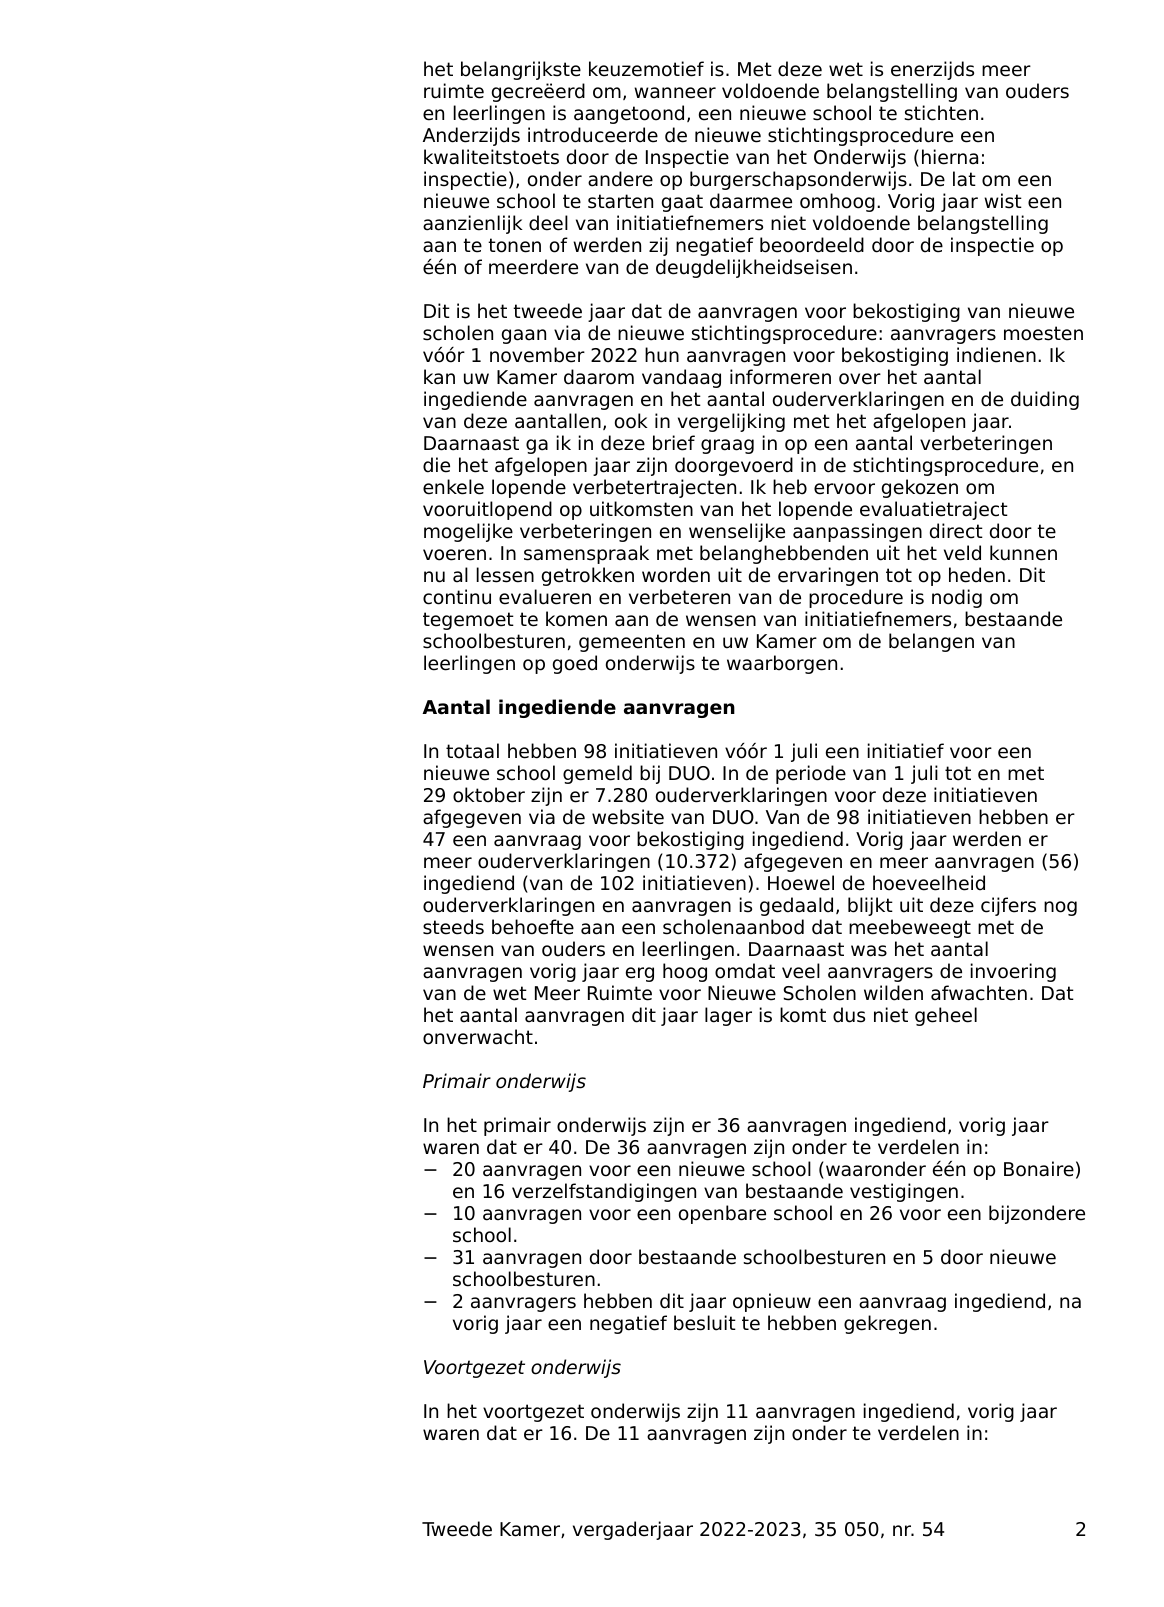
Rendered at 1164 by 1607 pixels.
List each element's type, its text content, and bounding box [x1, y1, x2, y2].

subtitle Voortgezet onderwijs [422, 1357, 1087, 1379]
subtitle Aantal ingediende aanvragen [422, 697, 1087, 719]
subtitle Primair onderwijs [422, 1071, 1087, 1093]
text In het voortgezet onderwijs zijn 11 aanvragen ingediend, vorig jaar waren dat er 16. De 11 aanvragen zijn onder te verdelen in: [422, 1401, 1087, 1445]
text − 20 aanvragen voor een nieuwe school (waaronder één op Bonaire) en 16 verzelfstandigingen van bestaande vestigingen. [422, 1159, 1087, 1203]
text In totaal hebben 98 initiatieven vóór 1 juli een initiatief voor een nieuwe school gemeld bij DUO. In de periode van 1 juli tot en met 29 oktober zijn er 7.280 ouderverklaringen voor deze initiatieven afgegeven via de website van DUO. Van de 98 initiatieven hebben er 47 een aanvraag voor bekostiging ingediend. Vorig jaar werden er meer ouderverklaringen (10.372) afgegeven en meer aanvragen (56) ingediend (van de 102 initiatieven). Hoewel de hoeveelheid ouderverklaringen en aanvragen is gedaald, blijkt uit deze cijfers nog steeds behoefte aan een scholenaanbod dat meebeweegt met de wensen van ouders en leerlingen. Daarnaast was het aantal aanvragen vorig jaar erg hoog omdat veel aanvragers de invoering van de wet Meer Ruimte voor Nieuwe Scholen wilden afwachten. Dat het aantal aanvragen dit jaar lager is komt dus niet geheel onverwacht. [422, 741, 1087, 1049]
text Dit is het tweede jaar dat de aanvragen voor bekostiging van nieuwe scholen gaan via de nieuwe stichtingsprocedure: aanvragers moesten vóór 1 november 2022 hun aanvragen voor bekostiging indienen. Ik kan uw Kamer daarom vandaag informeren over het aantal ingediende aanvragen en het aantal ouderverklaringen en de duiding van deze aantallen, ook in vergelijking met het afgelopen jaar. Daarnaast ga ik in deze brief graag in op een aantal verbeteringen die het afgelopen jaar zijn doorgevoerd in de stichtingsprocedure, en enkele lopende verbetertrajecten. Ik heb ervoor gekozen om vooruitlopend op uitkomsten van het lopende evaluatietraject mogelijke verbeteringen en wenselijke aanpassingen direct door te voeren. In samenspraak met belanghebbenden uit het veld kunnen nu al lessen getrokken worden uit de ervaringen tot op heden. Dit continu evalueren en verbeteren van de procedure is nodig om tegemoet te komen aan de wensen van initiatiefnemers, bestaande schoolbesturen, gemeenten en uw Kamer om de belangen van leerlingen op goed onderwijs te waarborgen. [422, 301, 1087, 675]
text − 2 aanvragers hebben dit jaar opnieuw een aanvraag ingediend, na vorig jaar een negatief besluit te hebben gekregen. [422, 1291, 1087, 1335]
text het belangrijkste keuzemotief is. Met deze wet is enerzijds meer ruimte gecreëerd om, wanneer voldoende belangstelling van ouders en leerlingen is aangetoond, een nieuwe school te stichten. Anderzijds introduceerde de nieuwe stichtingsprocedure een kwaliteitstoets door de Inspectie van het Onderwijs (hierna: inspectie), onder andere op burgerschapsonderwijs. De lat om een nieuwe school te starten gaat daarmee omhoog. Vorig jaar wist een aanzienlijk deel van initiatiefnemers niet voldoende belangstelling aan te tonen of werden zij negatief beoordeeld door de inspectie op één of meerdere van de deugdelijkheidseisen. [422, 59, 1087, 279]
text In het primair onderwijs zijn er 36 aanvragen ingediend, vorig jaar waren dat er 40. De 36 aanvragen zijn onder te verdelen in: [422, 1115, 1087, 1159]
text − 10 aanvragen voor een openbare school en 26 voor een bijzondere school. [422, 1203, 1087, 1247]
text − 31 aanvragen door bestaande schoolbesturen en 5 door nieuwe schoolbesturen. [422, 1247, 1087, 1291]
